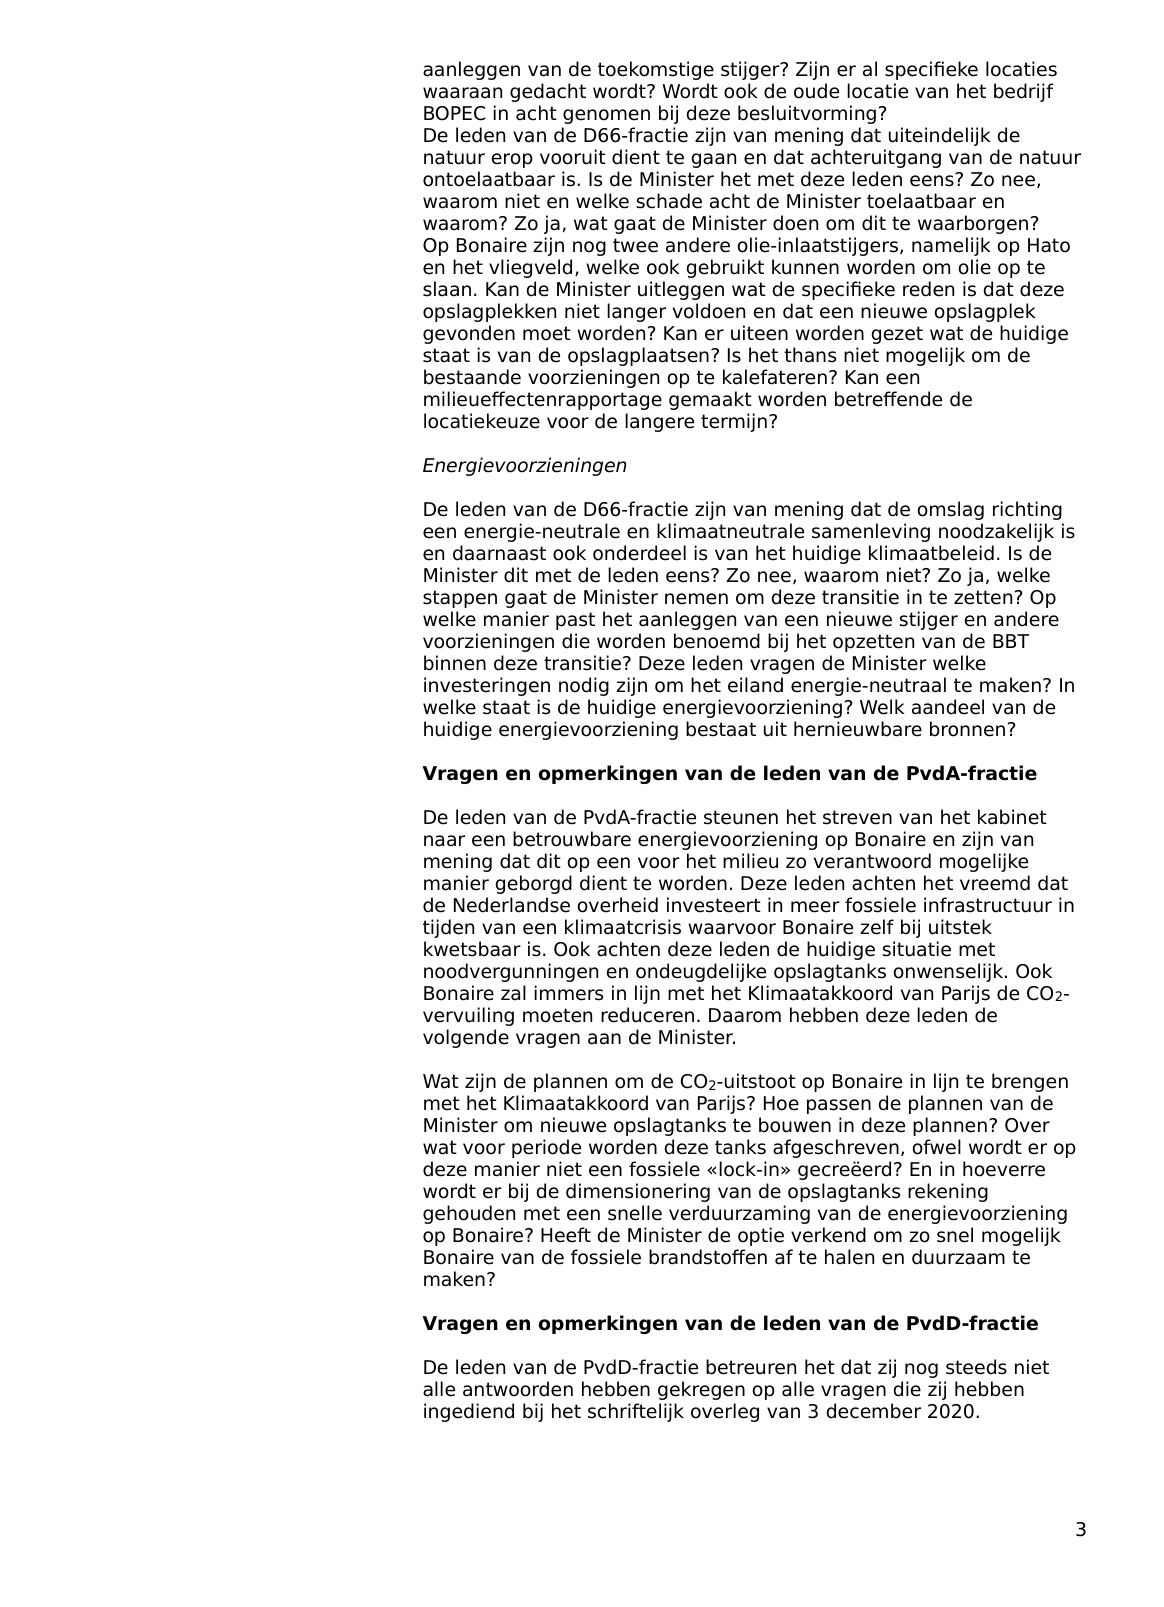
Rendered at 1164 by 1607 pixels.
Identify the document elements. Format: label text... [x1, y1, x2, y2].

text De leden van de PvdD-fractie betreuren het dat zij nog steeds niet alle antwoorden hebben gekregen op alle vragen die zij hebben ingediend bij het schriftelijk overleg van 3 december 2020. [422, 1357, 1087, 1423]
text Wat zijn de plannen om de CO2-uitstoot op Bonaire in lijn te brengen met het Klimaatakkoord van Parijs? Hoe passen de plannen van de Minister om nieuwe opslagtanks te bouwen in deze plannen? Over wat voor periode worden deze tanks afgeschreven, ofwel wordt er op deze manier niet een fossiele «lock-in» gecreëerd? En in hoeverre wordt er bij de dimensionering van de opslagtanks rekening gehouden met een snelle verduurzaming van de energievoorziening op Bonaire? Heeft de Minister de optie verkend om zo snel mogelijk Bonaire van de fossiele brandstoffen af te halen en duurzaam te maken? [422, 1071, 1087, 1291]
text Op Bonaire zijn nog twee andere olie-inlaatstijgers, namelijk op Hato en het vliegveld, welke ook gebruikt kunnen worden om olie op te slaan. Kan de Minister uitleggen wat de specifieke reden is dat deze opslagplekken niet langer voldoen en dat een nieuwe opslagplek gevonden moet worden? Kan er uiteen worden gezet wat de huidige staat is van de opslagplaatsen? Is het thans niet mogelijk om de bestaande voorzieningen op te kalefateren? Kan een milieueffectenrapportage gemaakt worden betreffende de locatiekeuze voor de langere termijn? [422, 235, 1087, 433]
subtitle Vragen en opmerkingen van de leden van de PvdA-fractie [422, 763, 1087, 785]
text aanleggen van de toekomstige stijger? Zijn er al specifieke locaties waaraan gedacht wordt? Wordt ook de oude locatie van het bedrijf BOPEC in acht genomen bij deze besluitvorming? [422, 59, 1087, 125]
text De leden van de PvdA-fractie steunen het streven van het kabinet naar een betrouwbare energievoorziening op Bonaire en zijn van mening dat dit op een voor het milieu zo verantwoord mogelijke manier geborgd dient te worden. Deze leden achten het vreemd dat de Nederlandse overheid investeert in meer fossiele infrastructuur in tijden van een klimaatcrisis waarvoor Bonaire zelf bij uitstek kwetsbaar is. Ook achten deze leden de huidige situatie met noodvergunningen en ondeugdelijke opslagtanks onwenselijk. Ook Bonaire zal immers in lijn met het Klimaatakkoord van Parijs de CO2-vervuiling moeten reduceren. Daarom hebben deze leden de volgende vragen aan de Minister. [422, 807, 1087, 1049]
text De leden van de D66-fractie zijn van mening dat uiteindelijk de natuur erop vooruit dient te gaan en dat achteruitgang van de natuur ontoelaatbaar is. Is de Minister het met deze leden eens? Zo nee, waarom niet en welke schade acht de Minister toelaatbaar en waarom? Zo ja, wat gaat de Minister doen om dit te waarborgen? [422, 125, 1087, 235]
text De leden van de D66-fractie zijn van mening dat de omslag richting een energie-neutrale en klimaatneutrale samenleving noodzakelijk is en daarnaast ook onderdeel is van het huidige klimaatbeleid. Is de Minister dit met de leden eens? Zo nee, waarom niet? Zo ja, welke stappen gaat de Minister nemen om deze transitie in te zetten? Op welke manier past het aanleggen van een nieuwe stijger en andere voorzieningen die worden benoemd bij het opzetten van de BBT binnen deze transitie? Deze leden vragen de Minister welke investeringen nodig zijn om het eiland energie-neutraal te maken? In welke staat is de huidige energievoorziening? Welk aandeel van de huidige energievoorziening bestaat uit hernieuwbare bronnen? [422, 499, 1087, 741]
subtitle Energievoorzieningen [422, 455, 1087, 477]
subtitle Vragen en opmerkingen van de leden van de PvdD-fractie [422, 1313, 1087, 1335]
